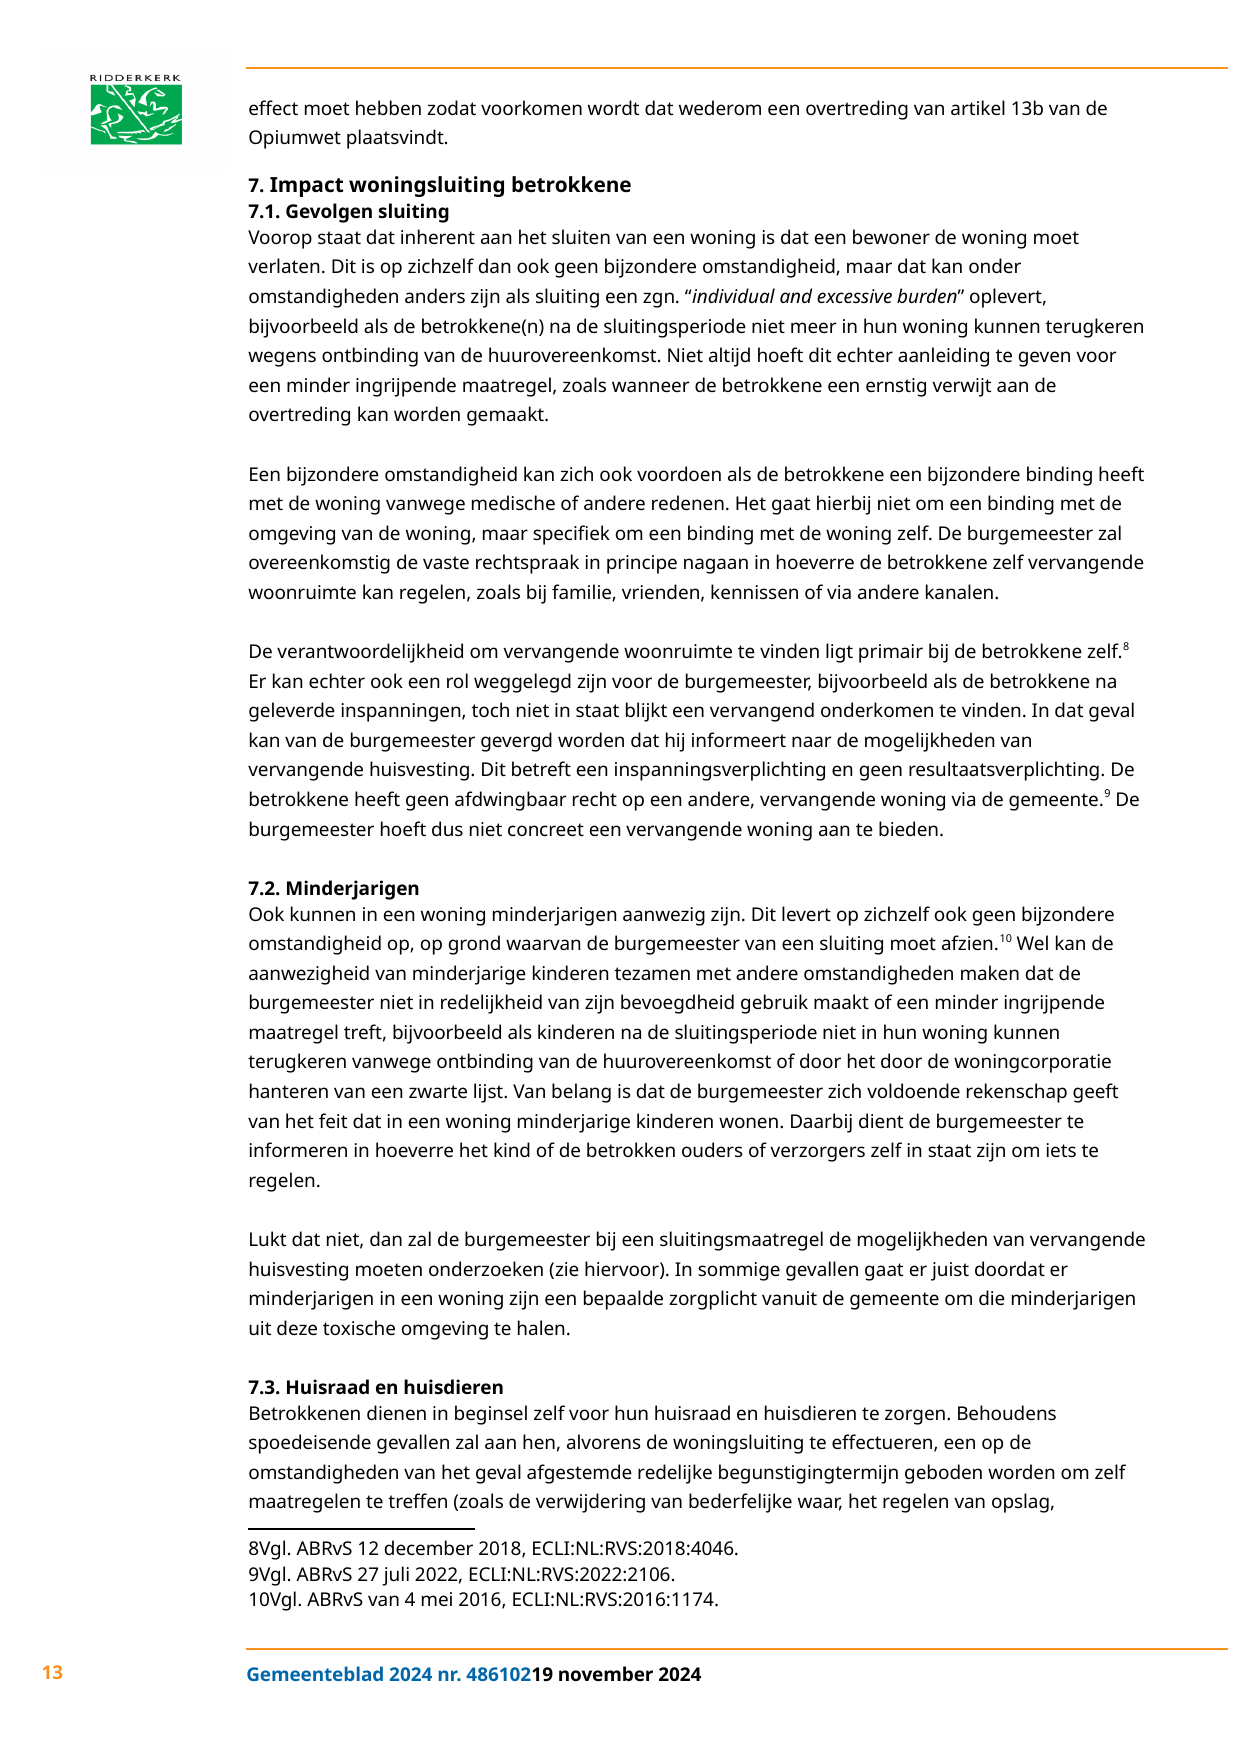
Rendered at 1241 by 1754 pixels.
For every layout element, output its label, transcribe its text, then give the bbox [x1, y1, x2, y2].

text Betrokkenen dienen in beginsel zelf voor hun huisraad en huisdieren te zorgen. Behoudens spoedeisende gevallen zal aan hen, alvorens de woningsluiting te effectueren, een op de omstandigheden van het geval afgestemde redelijke begunstigingtermijn geboden worden om zelf maatregelen te treffen (zoals de verwijdering van bederfelijke waar, het regelen van opslag, [248, 1400, 1152, 1514]
picture [41, 47, 231, 172]
text 7.2. Minderjarigen [248, 875, 1152, 901]
text Lukt dat niet, dan zal de burgemeester bij een sluitingsmaatregel de mogelijkheden van vervangende huisvesting moeten onderzoeken (zie hiervoor). In sommige gevallen gaat er juist doordat er minderjarigen in een woning zijn een bepaalde zorgplicht vanuit de gemeente om die minderjarigen uit deze toxische omgeving te halen. [248, 1226, 1152, 1341]
text Vgl. ABRvS 12 december 2018, ECLI:NL:RVS:2018:4046. [248, 1535, 1152, 1561]
text De verantwoordelijkheid om vervangende woonruimte te vinden ligt primair bij de betrokkene zelf. Er kan echter ook een rol weggelegd zijn voor de burgemeester, bijvoorbeeld als de betrokkene na geleverde inspanningen, toch niet in staat blijkt een vervangend onderkomen te vinden. In dat geval kan van de burgemeester gevergd worden dat hij informeert naar de mogelijkheden van vervangende huisvesting. Dit betreft een inspanningsverplichting en geen resultaatsverplichting. De betrokkene heeft geen afdwingbaar recht op een andere, vervangende woning via de gemeente. De burgemeester hoeft dus niet concreet een vervangende woning aan te bieden. [248, 638, 1152, 842]
text 7.1. Gevolgen sluiting [248, 198, 1152, 224]
text Ook kunnen in een woning minderjarigen aanwezig zijn. Dit levert op zichzelf ook geen bijzondere omstandigheid op, op grond waarvan de burgemeester van een sluiting moet afzien. Wel kan de aanwezigheid van minderjarige kinderen tezamen met andere omstandigheden maken dat de burgemeester niet in redelijkheid van zijn bevoegdheid gebruik maakt of een minder ingrijpende maatregel treft, bijvoorbeeld als kinderen na de sluitingsperiode niet in hun woning kunnen terugkeren vanwege ontbinding van de huurovereenkomst of door het door de woningcorporatie hanteren van een zwarte lijst. Van belang is dat de burgemeester zich voldoende rekenschap geeft van het feit dat in een woning minderjarige kinderen wonen. Daarbij dient de burgemeester te informeren in hoeverre het kind of de betrokken ouders of verzorgers zelf in staat zijn om iets te regelen. [248, 901, 1152, 1193]
text Voorop staat dat inherent aan het sluiten van een woning is dat een bewoner de woning moet verlaten. Dit is op zichzelf dan ook geen bijzondere omstandigheid, maar dat kan onder omstandigheden anders zijn als sluiting een zgn. “individual and excessive burden” oplevert, bijvoorbeeld als de betrokkene(n) na de sluitingsperiode niet meer in hun woning kunnen terugkeren wegens ontbinding van de huurovereenkomst. Niet altijd hoeft dit echter aanleiding te geven voor een minder ingrijpende maatregel, zoals wanneer de betrokkene een ernstig verwijt aan de overtreding kan worden gemaakt. [248, 224, 1152, 427]
text effect moet hebben zodat voorkomen wordt dat wederom een overtreding van artikel 13b van de Opiumwet plaatsvindt. [248, 95, 1152, 150]
text 7.3. Huisraad en huisdieren [248, 1374, 1152, 1400]
text 7. Impact woningsluiting betrokkene [248, 170, 1152, 198]
text Vgl. ABRvS van 4 mei 2016, ECLI:NL:RVS:2016:1174. [248, 1586, 1152, 1612]
text Een bijzondere omstandigheid kan zich ook voordoen als de betrokkene een bijzondere binding heeft met de woning vanwege medische of andere redenen. Het gaat hierbij niet om een binding met de omgeving van de woning, maar specifiek om een binding met de woning zelf. De burgemeester zal overeenkomstig de vaste rechtspraak in principe nagaan in hoeverre de betrokkene zelf vervangende woonruimte kan regelen, zoals bij familie, vrienden, kennissen of via andere kanalen. [248, 461, 1152, 605]
text Vgl. ABRvS 27 juli 2022, ECLI:NL:RVS:2022:2106. [248, 1561, 1152, 1586]
